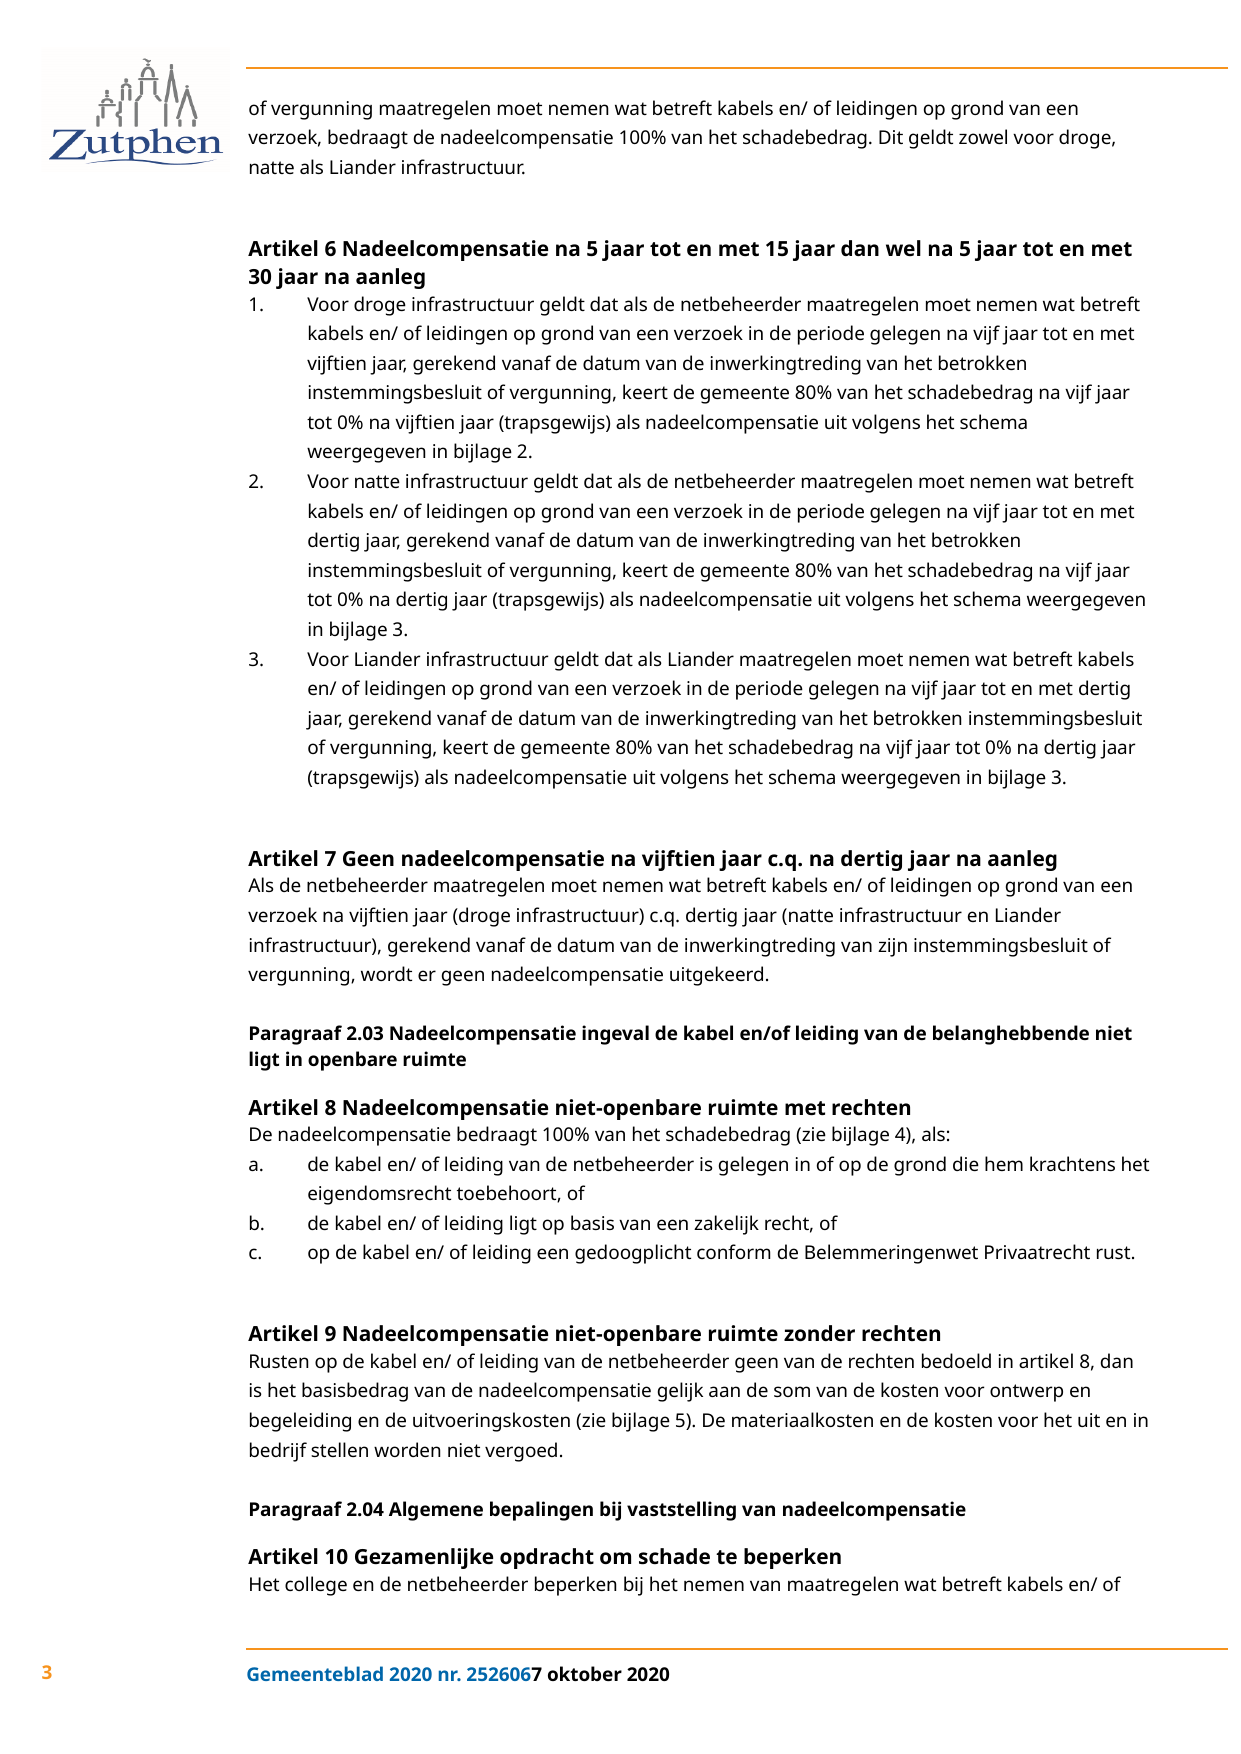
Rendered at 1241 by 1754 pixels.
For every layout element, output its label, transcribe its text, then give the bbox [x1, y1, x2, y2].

list Voor natte infrastructuur geldt dat als de netbeheerder maatregelen moet nemen wat betreft kabels en/ of leidingen op grond van een verzoek in de periode gelegen na vijf jaar tot en met dertig jaar, gerekend vanaf de datum van de inwerkingtreding van het betrokken instemmingsbesluit of vergunning, keert de gemeente 80% van het schadebedrag na vijf jaar tot 0% na dertig jaar (trapsgewijs) als nadeelcompensatie uit volgens het schema weergegeven in bijlage 3. [248, 468, 1152, 642]
text Paragraaf 2.03 Nadeelcompensatie ingeval de kabel en/of leiding van de belanghebbende niet ligt in openbare ruimte [248, 1021, 1152, 1072]
text Als de netbeheerder maatregelen moet nemen wat betreft kabels en/ of leidingen op grond van een verzoek na vijftien jaar (droge infrastructuur) c.q. dertig jaar (natte infrastructuur en Liander infrastructuur), gerekend vanaf de datum van de inwerkingtreding van zijn instemmingsbesluit of vergunning, wordt er geen nadeelcompensatie uitgekeerd. [248, 873, 1152, 987]
text De nadeelcompensatie bedraagt 100% van het schadebedrag (zie bijlage 4), als: [248, 1121, 1152, 1147]
text Rusten op de kabel en/ of leiding van de netbeheerder geen van de rechten bedoeld in artikel 8, dan is het basisbedrag van de nadeelcompensatie gelijk aan de som van de kosten voor ontwerp en begeleiding en de uitvoeringskosten (zie bijlage 5). De materiaalkosten en de kosten voor het uit en in bedrijf stellen worden niet vergoed. [248, 1348, 1152, 1462]
text Artikel 9 Nadeelcompensatie niet-openbare ruimte zonder rechten [248, 1319, 1152, 1348]
picture [41, 47, 231, 172]
list Voor Liander infrastructuur geldt dat als Liander maatregelen moet nemen wat betreft kabels en/ of leidingen op grond van een verzoek in de periode gelegen na vijf jaar tot en met dertig jaar, gerekend vanaf de datum van de inwerkingtreding van het betrokken instemmingsbesluit of vergunning, keert de gemeente 80% van het schadebedrag na vijf jaar tot 0% na dertig jaar (trapsgewijs) als nadeelcompensatie uit volgens het schema weergegeven in bijlage 3. [248, 646, 1152, 790]
text Het college en de netbeheerder beperken bij het nemen van maatregelen wat betreft kabels en/ of [248, 1571, 1152, 1597]
text Artikel 10 Gezamenlijke opdracht om schade te beperken [248, 1542, 1152, 1571]
list de kabel en/ of leiding van de netbeheerder is gelegen in of op de grond die hem krachtens het eigendomsrecht toebehoort, of [248, 1151, 1152, 1206]
list de kabel en/ of leiding ligt op basis van een zakelijk recht, of [248, 1210, 1152, 1236]
text Artikel 7 Geen nadeelcompensatie na vijftien jaar c.q. na dertig jaar na aanleg [248, 844, 1152, 873]
list op de kabel en/ of leiding een gedoogplicht conform de Belemmeringenwet Privaatrecht rust. [248, 1239, 1152, 1265]
text Artikel 8 Nadeelcompensatie niet-openbare ruimte met rechten [248, 1093, 1152, 1121]
text Paragraaf 2.04 Algemene bepalingen bij vaststelling van nadeelcompensatie [248, 1496, 1152, 1522]
text of vergunning maatregelen moet nemen wat betreft kabels en/ of leidingen op grond van een verzoek, bedraagt de nadeelcompensatie 100% van het schadebedrag. Dit geldt zowel voor droge, natte als Liander infrastructuur. [248, 95, 1152, 180]
list Voor droge infrastructuur geldt dat als de netbeheerder maatregelen moet nemen wat betreft kabels en/ of leidingen op grond van een verzoek in de periode gelegen na vijf jaar tot en met vijftien jaar, gerekend vanaf de datum van de inwerkingtreding van het betrokken instemmingsbesluit of vergunning, keert de gemeente 80% van het schadebedrag na vijf jaar tot 0% na vijftien jaar (trapsgewijs) als nadeelcompensatie uit volgens het schema weergegeven in bijlage 2. [248, 291, 1152, 464]
text Artikel 6 Nadeelcompensatie na 5 jaar tot en met 15 jaar dan wel na 5 jaar tot en met 30 jaar na aanleg [248, 234, 1152, 291]
